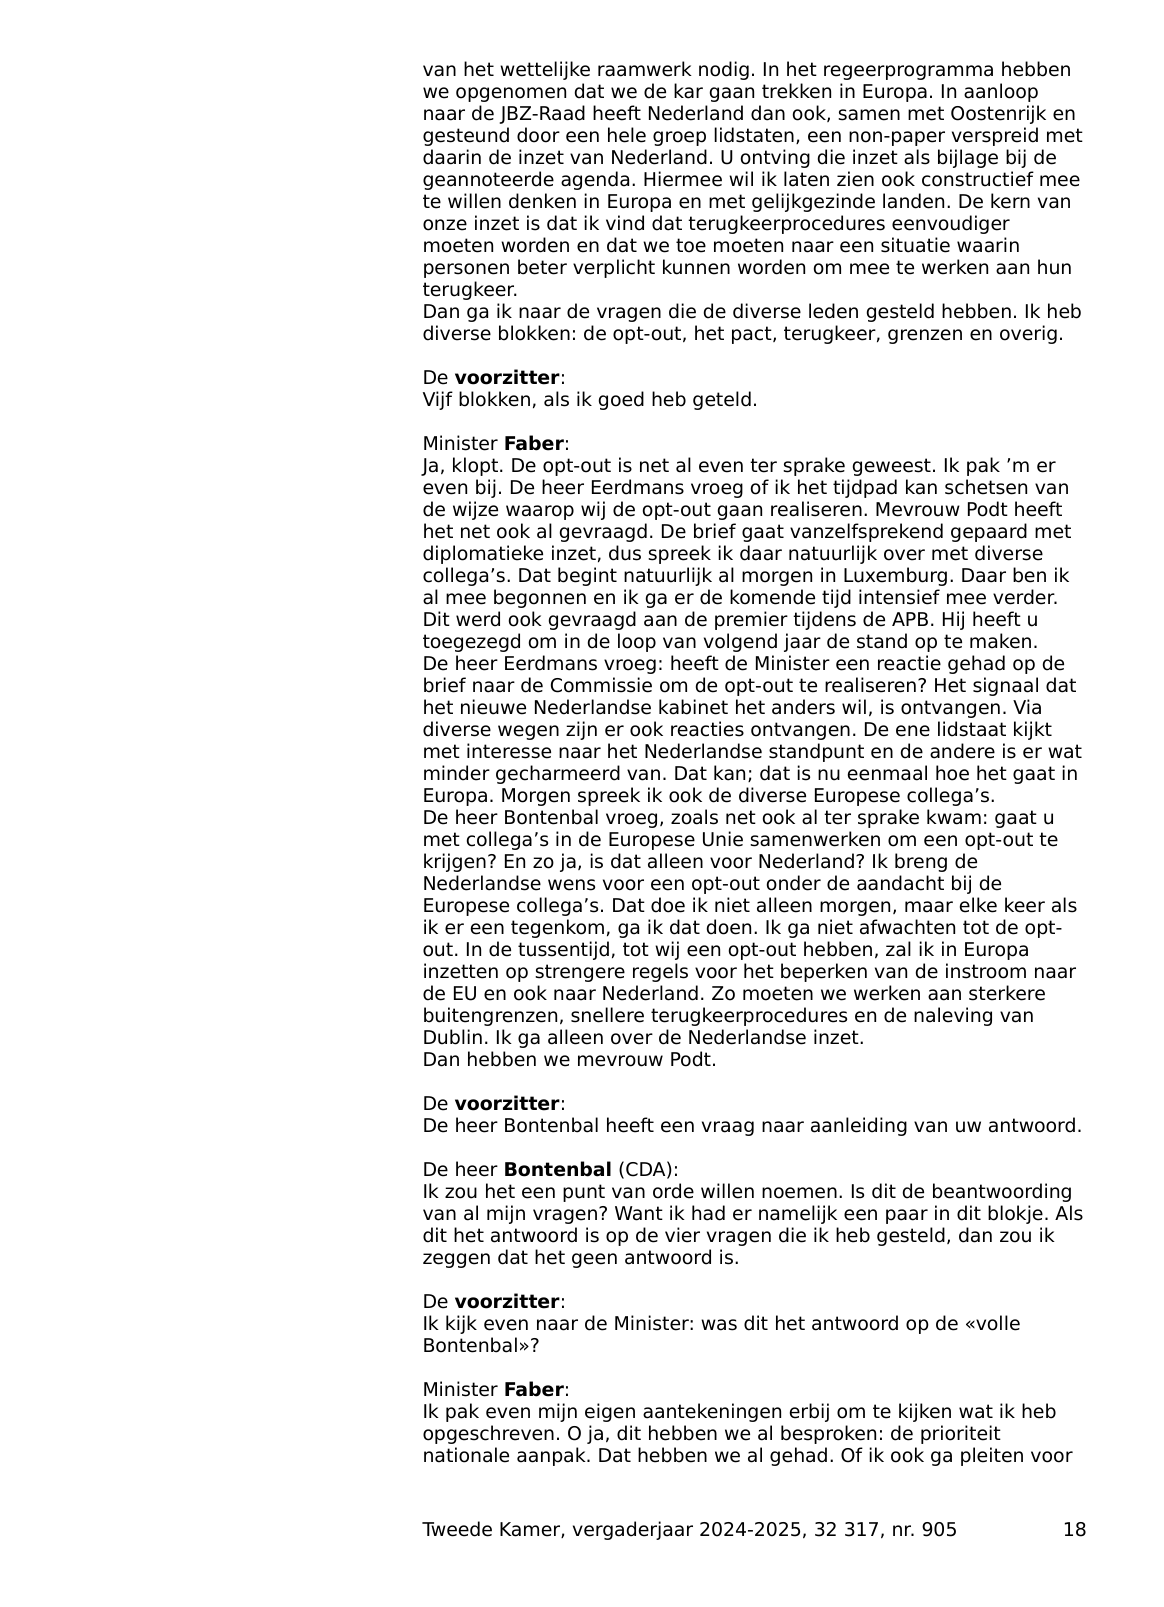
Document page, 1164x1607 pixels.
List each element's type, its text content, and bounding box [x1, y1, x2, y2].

text De heer Bontenbal heeft een vraag naar aanleiding van uw antwoord. [422, 1115, 1087, 1137]
text De heer Bontenbal vroeg, zoals net ook al ter sprake kwam: gaat u met collega’s in de Europese Unie samenwerken om een opt-out te krijgen? En zo ja, is dat alleen voor Nederland? Ik breng de Nederlandse wens voor een opt-out onder de aandacht bij de Europese collega’s. Dat doe ik niet alleen morgen, maar elke keer als ik er een tegenkom, ga ik dat doen. Ik ga niet afwachten tot de opt-out. In de tussentijd, tot wij een opt-out hebben, zal ik in Europa inzetten op strengere regels voor het beperken van de instroom naar de EU en ook naar Nederland. Zo moeten we werken aan sterkere buitengrenzen, snellere terugkeerprocedures en de naleving van Dublin. Ik ga alleen over de Nederlandse inzet. [422, 807, 1087, 1048]
text De voorzitter: [422, 1291, 1087, 1313]
text van het wettelijke raamwerk nodig. In het regeerprogramma hebben we opgenomen dat we de kar gaan trekken in Europa. In aanloop naar de JBZ-Raad heeft Nederland dan ook, samen met Oostenrijk en gesteund door een hele groep lidstaten, een non-paper verspreid met daarin de inzet van Nederland. U ontving die inzet als bijlage bij de geannoteerde agenda. Hiermee wil ik laten zien ook constructief mee te willen denken in Europa en met gelijkgezinde landen. De kern van onze inzet is dat ik vind dat terugkeerprocedures eenvoudiger moeten worden en dat we toe moeten naar een situatie waarin personen beter verplicht kunnen worden om mee te werken aan hun terugkeer. [422, 59, 1087, 301]
text Vijf blokken, als ik goed heb geteld. [422, 389, 1087, 411]
text De heer Eerdmans vroeg: heeft de Minister een reactie gehad op de brief naar de Commissie om de opt-out te realiseren? Het signaal dat het nieuwe Nederlandse kabinet het anders wil, is ontvangen. Via diverse wegen zijn er ook reacties ontvangen. De ene lidstaat kijkt met interesse naar het Nederlandse standpunt en de andere is er wat minder gecharmeerd van. Dat kan; dat is nu eenmaal hoe het gaat in Europa. Morgen spreek ik ook de diverse Europese collega’s. [422, 653, 1087, 807]
text De voorzitter: [422, 1093, 1087, 1115]
text Dan hebben we mevrouw Podt. [422, 1048, 1087, 1071]
text Minister Faber: [422, 433, 1087, 455]
text Ik kijk even naar de Minister: was dit het antwoord op de «volle Bontenbal»? [422, 1313, 1087, 1357]
text De heer Bontenbal (CDA): [422, 1159, 1087, 1181]
text Ik pak even mijn eigen aantekeningen erbij om te kijken wat ik heb opgeschreven. O ja, dit hebben we al besproken: de prioriteit nationale aanpak. Dat hebben we al gehad. Of ik ook ga pleiten voor [422, 1401, 1087, 1467]
text Minister Faber: [422, 1379, 1087, 1401]
text Ik zou het een punt van orde willen noemen. Is dit de beantwoording van al mijn vragen? Want ik had er namelijk een paar in dit blokje. Als dit het antwoord is op de vier vragen die ik heb gesteld, dan zou ik zeggen dat het geen antwoord is. [422, 1181, 1087, 1269]
text Dan ga ik naar de vragen die de diverse leden gesteld hebben. Ik heb diverse blokken: de opt-out, het pact, terugkeer, grenzen en overig. [422, 301, 1087, 345]
text De voorzitter: [422, 367, 1087, 389]
text Ja, klopt. De opt-out is net al even ter sprake geweest. Ik pak ’m er even bij. De heer Eerdmans vroeg of ik het tijdpad kan schetsen van de wijze waarop wij de opt-out gaan realiseren. Mevrouw Podt heeft het net ook al gevraagd. De brief gaat vanzelfsprekend gepaard met diplomatieke inzet, dus spreek ik daar natuurlijk over met diverse collega’s. Dat begint natuurlijk al morgen in Luxemburg. Daar ben ik al mee begonnen en ik ga er de komende tijd intensief mee verder. Dit werd ook gevraagd aan de premier tijdens de APB. Hij heeft u toegezegd om in de loop van volgend jaar de stand op te maken. [422, 455, 1087, 653]
